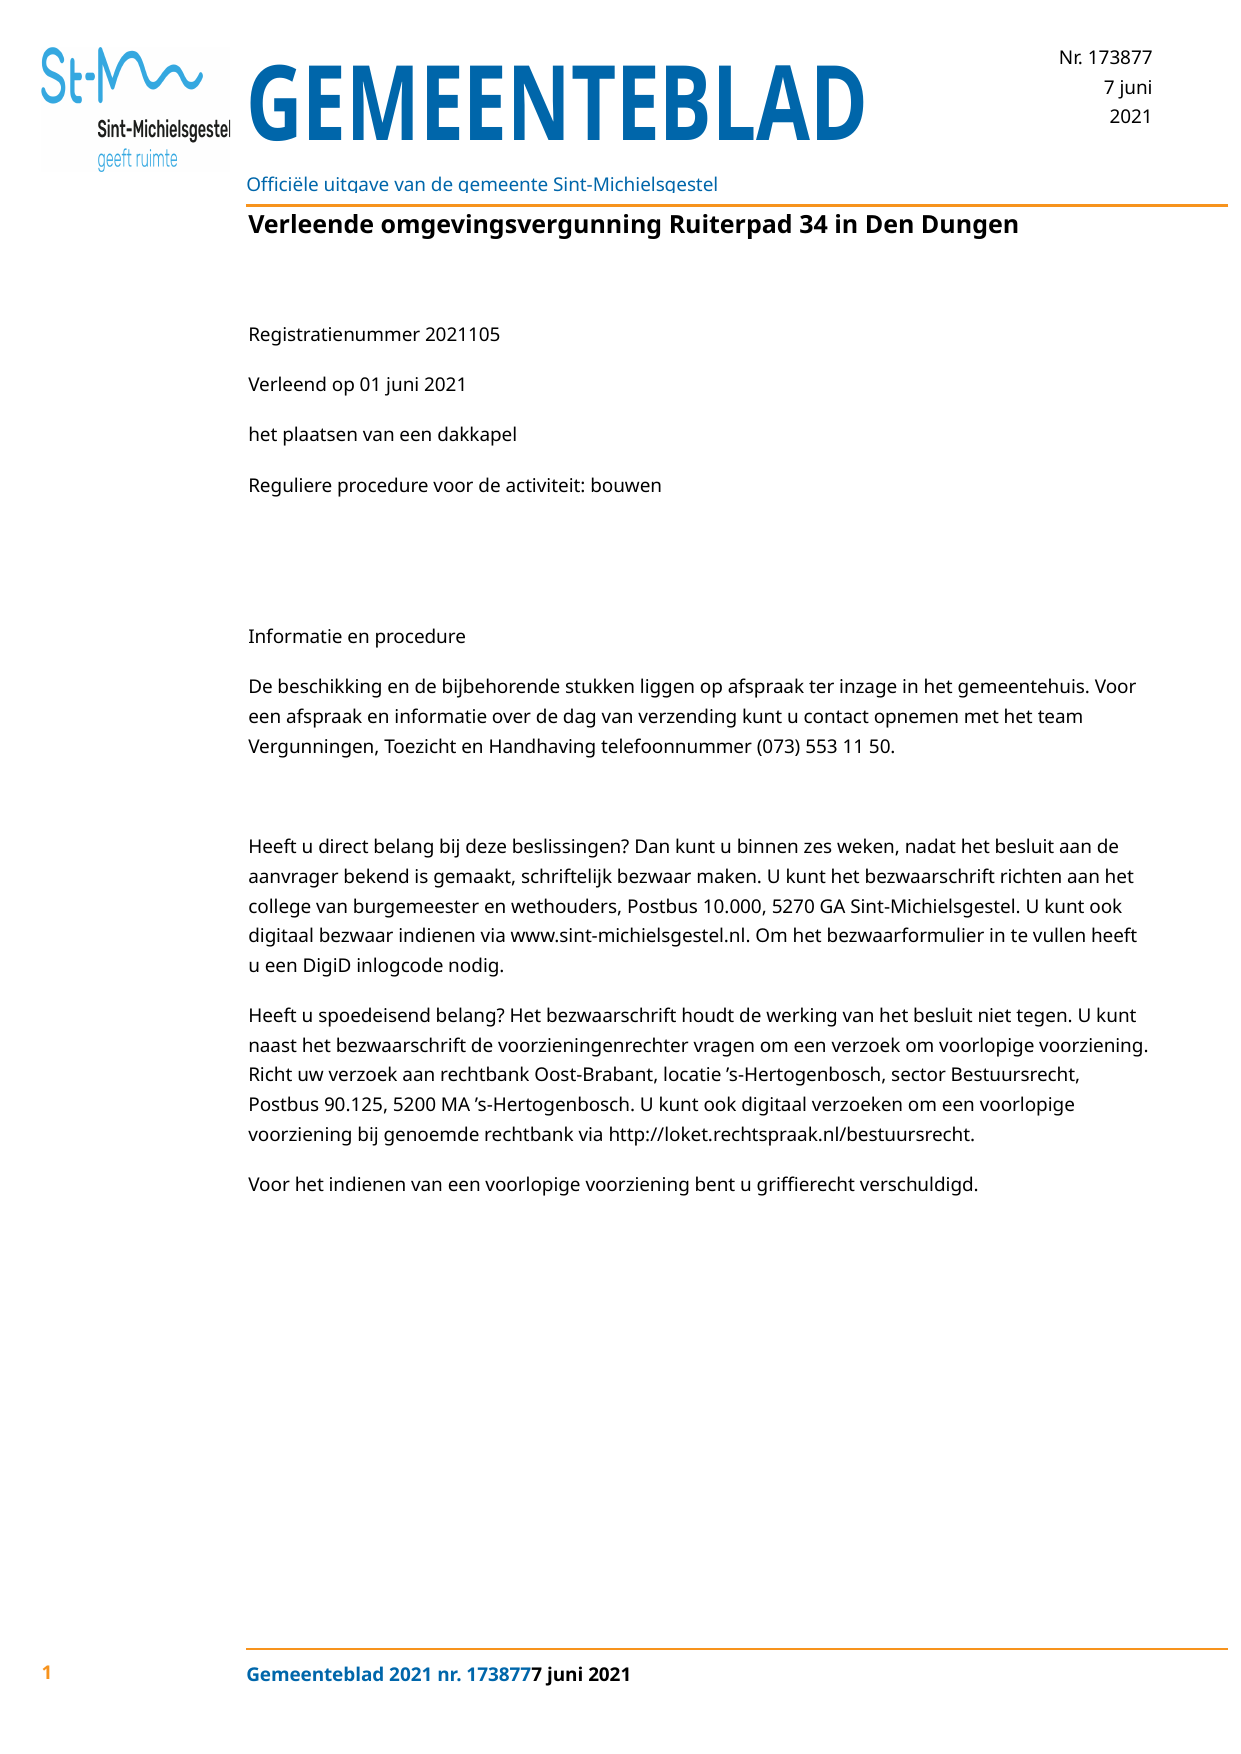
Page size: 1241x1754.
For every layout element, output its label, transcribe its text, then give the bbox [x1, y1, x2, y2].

text Registratienummer 2021105 [248, 321, 1152, 346]
text Verleende omgevingsvergunning Ruiterpad 34 in Den Dungen [248, 207, 1152, 241]
text Voor het indienen van een voorlopige voorziening bent u griffierecht verschuldigd. [248, 1171, 1152, 1197]
text Heeft u direct belang bij deze beslissingen? Dan kunt u binnen zes weken, nadat het besluit aan de aanvrager bekend is gemaakt, schriftelijk bezwaar maken. U kunt het bezwaarschrift richten aan het college van burgemeester en wethouders, Postbus 10.000, 5270 GA Sint-Michielsgestel. U kunt ook digitaal bezwaar indienen via www.sint-michielsgestel.nl. Om het bezwaarformulier in te vullen heeft u een DigiD inlogcode nodig. [248, 834, 1152, 978]
text Heeft u spoedeisend belang? Het bezwaarschrift houdt de werking van het besluit niet tegen. U kunt naast het bezwaarschrift de voorzieningenrechter vragen om een verzoek om voorlopige voorziening. Richt uw verzoek aan rechtbank Oost-Brabant, locatie ’s-Hertogenbosch, sector Bestuursrecht, Postbus 90.125, 5200 MA ’s-Hertogenbosch. U kunt ook digitaal verzoeken om een voorlopige voorziening bij genoemde rechtbank via http://loket.rechtspraak.nl/bestuursrecht. [248, 1002, 1152, 1146]
text De beschikking en de bijbehorende stukken liggen op afspraak ter inzage in het gemeentehuis. Voor een afspraak en informatie over de dag van verzending kunt u contact opnemen met het team Vergunningen, Toezicht en Handhaving telefoonnummer (073) 553 11 50. [248, 674, 1152, 758]
text het plaatsen van een dakkapel [248, 422, 1152, 447]
picture [41, 47, 231, 172]
text Verleend op 01 juni 2021 [248, 371, 1152, 397]
text Informatie en procedure [248, 623, 1152, 649]
text Reguliere procedure voor de activiteit: bouwen [248, 472, 1152, 498]
